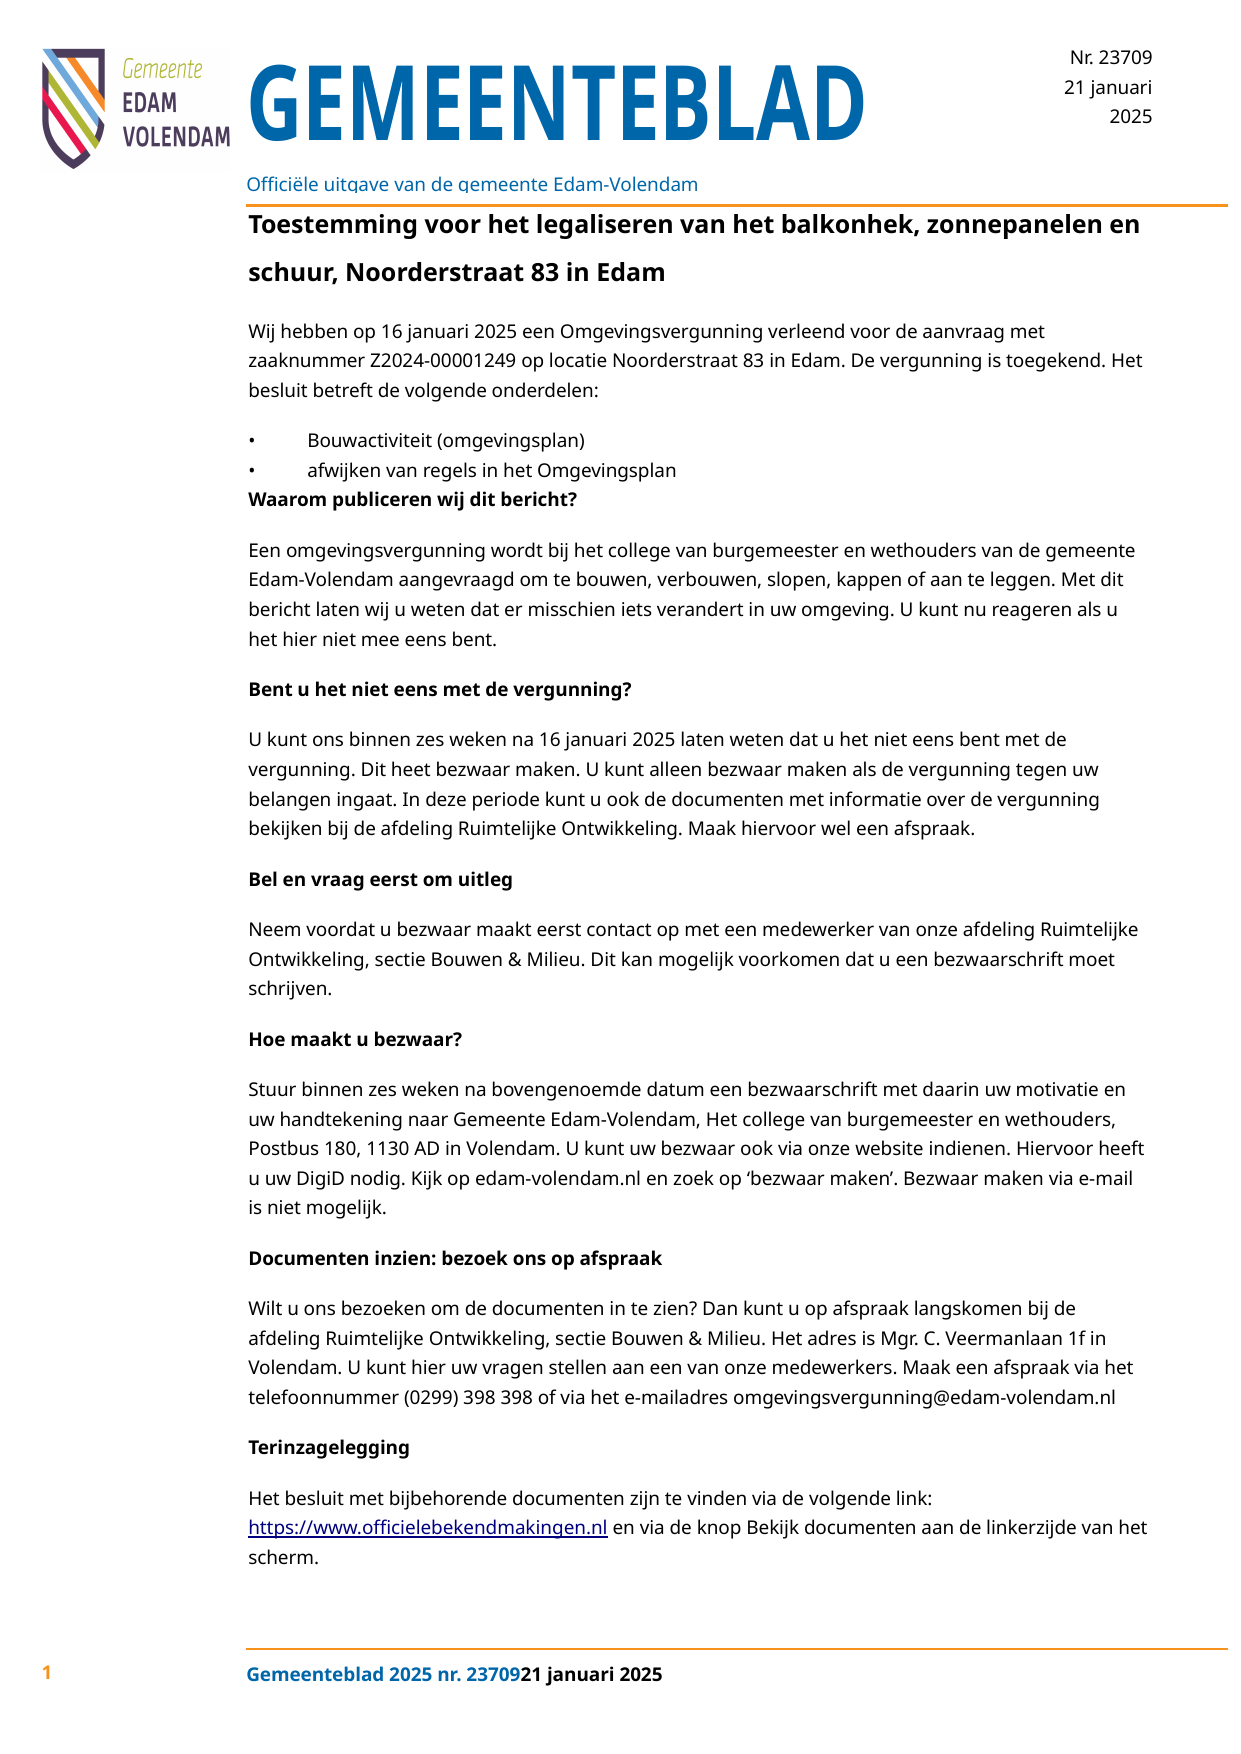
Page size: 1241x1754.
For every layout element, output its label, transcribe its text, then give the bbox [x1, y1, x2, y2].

text Neem voordat u bezwaar maakt eerst contact op met een medewerker van onze afdeling Ruimtelijke Ontwikkeling, sectie Bouwen & Milieu. Dit kan mogelijk voorkomen dat u een bezwaarschrift moet schrijven. [248, 916, 1152, 1001]
text U kunt ons binnen zes weken na 16 januari 2025 laten weten dat u het niet eens bent met de vergunning. Dit heet bezwaar maken. U kunt alleen bezwaar maken als de vergunning tegen uw belangen ingaat. In deze periode kunt u ook de documenten met informatie over de vergunning bekijken bij de afdeling Ruimtelijke Ontwikkeling. Maak hiervoor wel een afspraak. [248, 727, 1152, 841]
text Toestemming voor het legaliseren van het balkonhek, zonnepanelen en schuur, Noorderstraat 83 in Edam [248, 207, 1152, 288]
text Documenten inzien: bezoek ons op afspraak [248, 1245, 1152, 1271]
text Waarom publiceren wij dit bericht? [248, 487, 1152, 512]
text Het besluit met bijbehorende documenten zijn te vinden via de volgende link: https://www.officielebekendmakingen.nl en via de knop Bekijk documenten aan de linkerzijde van het scherm. [248, 1485, 1152, 1570]
text Wij hebben op 16 januari 2025 een Omgevingsvergunning verleend voor de aanvraag met zaaknummer Z2024-00001249 op locatie Noorderstraat 83 in Edam. De vergunning is toegekend. Het besluit betreft de volgende onderdelen: [248, 318, 1152, 403]
list afwijken van regels in het Omgevingsplan [248, 457, 1152, 483]
text Terinzagelegging [248, 1434, 1152, 1460]
text Bel en vraag eerst om uitleg [248, 866, 1152, 892]
text Hoe maakt u bezwaar? [248, 1026, 1152, 1052]
text Stuur binnen zes weken na bovengenoemde datum een bezwaarschrift met daarin uw motivatie en uw handtekening naar Gemeente Edam-Volendam, Het college van burgemeester en wethouders, Postbus 180, 1130 AD in Volendam. U kunt uw bezwaar ook via onze website indienen. Hiervoor heeft u uw DigiD nodig. Kijk op edam-volendam.nl en zoek op ‘bezwaar maken’. Bezwaar maken via e-mail is niet mogelijk. [248, 1076, 1152, 1220]
list Bouwactiviteit (omgevingsplan) [248, 427, 1152, 453]
text Een omgevingsvergunning wordt bij het college van burgemeester en wethouders van de gemeente Edam-Volendam aangevraagd om te bouwen, verbouwen, slopen, kappen of aan te leggen. Met dit bericht laten wij u weten dat er misschien iets verandert in uw omgeving. U kunt nu reageren als u het hier niet mee eens bent. [248, 537, 1152, 652]
picture [41, 47, 231, 172]
text Bent u het niet eens met de vergunning? [248, 676, 1152, 702]
text Wilt u ons bezoeken om de documenten in te zien? Dan kunt u op afspraak langskomen bij de afdeling Ruimtelijke Ontwikkeling, sectie Bouwen & Milieu. Het adres is Mgr. C. Veermanlaan 1f in Volendam. U kunt hier uw vragen stellen aan een van onze medewerkers. Maak een afspraak via het telefoonnummer (0299) 398 398 of via het e-mailadres omgevingsvergunning@edam-volendam.nl [248, 1295, 1152, 1410]
